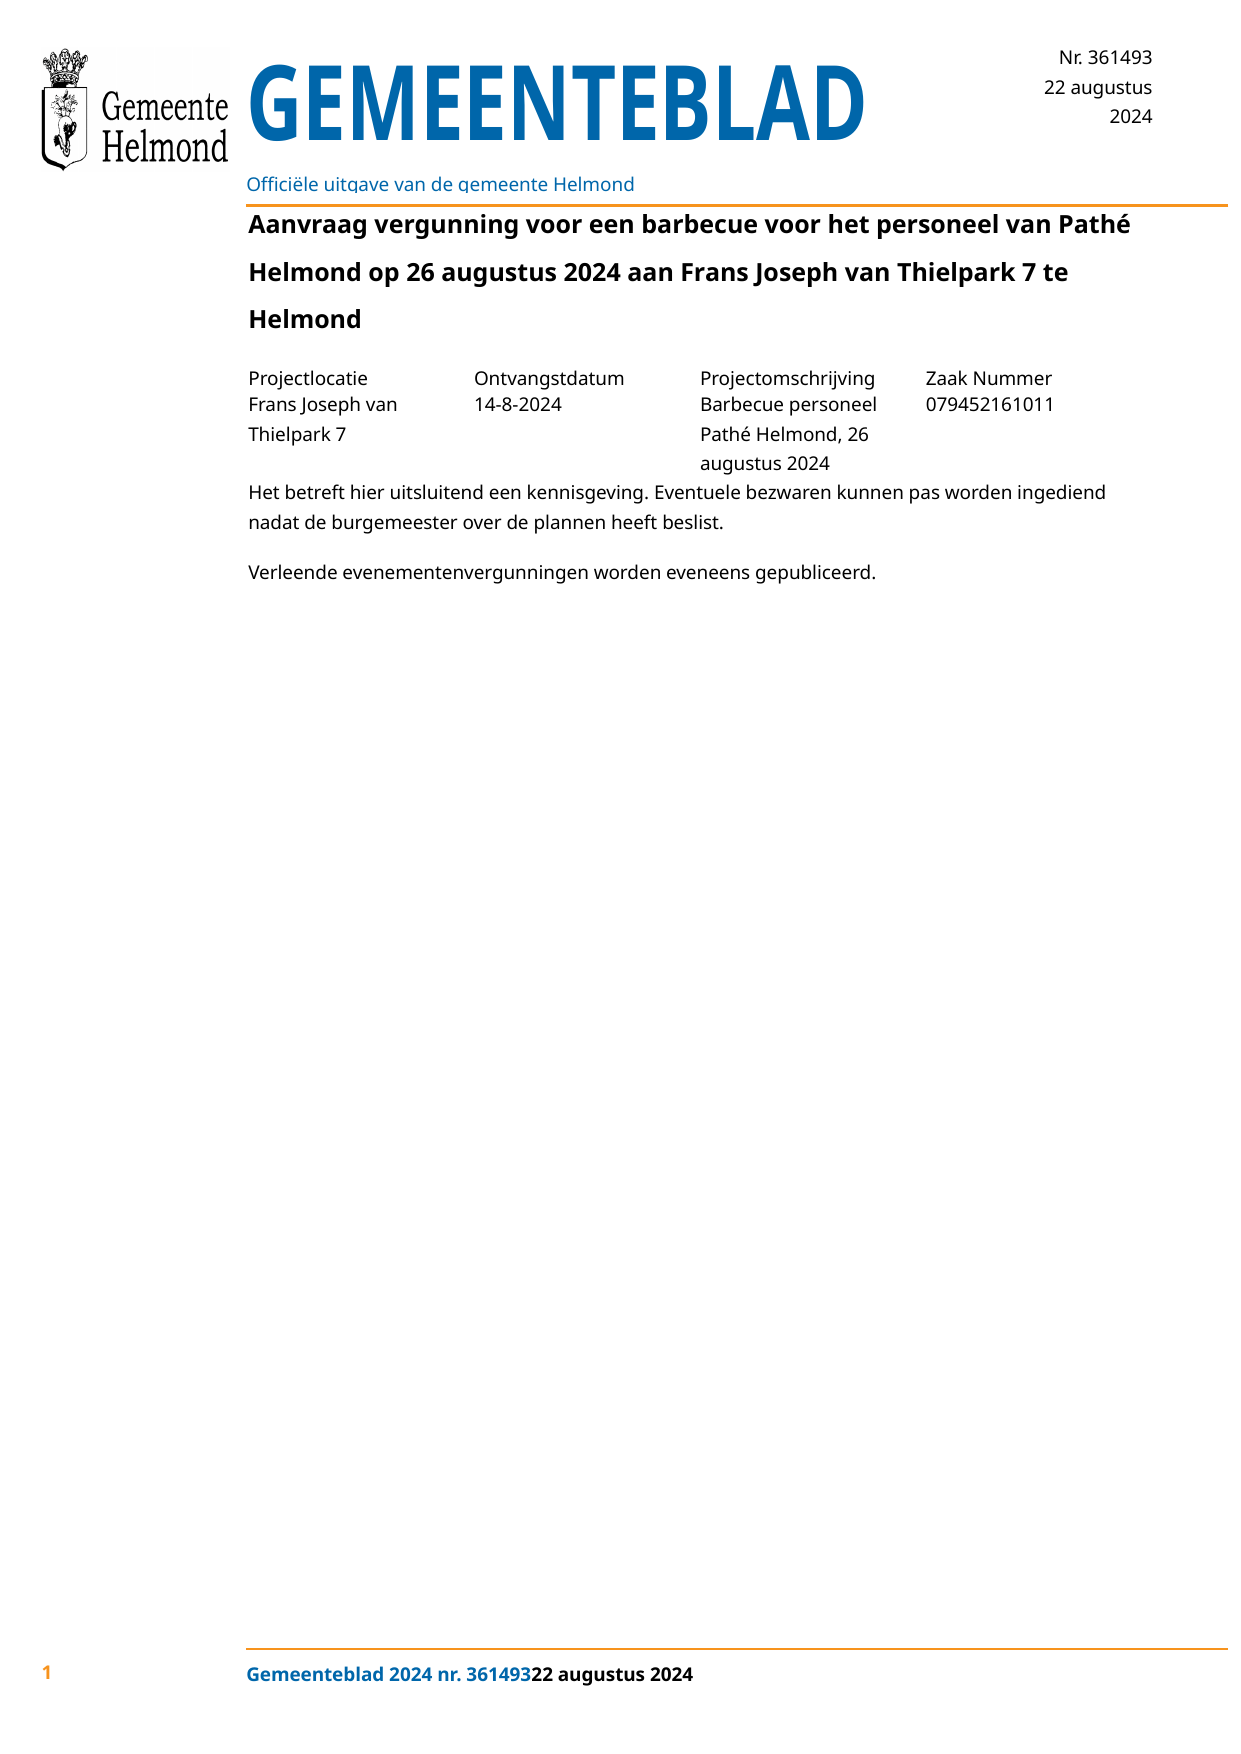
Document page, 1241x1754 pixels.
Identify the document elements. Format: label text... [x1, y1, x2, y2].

table_cell Frans Joseph van Thielpark 7 [248, 391, 474, 476]
text Verleende evenementenvergunningen worden eveneens gepubliceerd. [248, 559, 1152, 585]
table_cell 14-8-2024 [474, 391, 700, 476]
picture [41, 47, 231, 172]
table_header Ontvangstdatum [474, 366, 700, 391]
text Het betreft hier uitsluitend een kennisgeving. Eventuele bezwaren kunnen pas worden ingediend nadat de burgemeester over de plannen heeft beslist. [248, 479, 1152, 535]
table_header Zaak Nummer [926, 366, 1152, 391]
table_cell 079452161011 [926, 391, 1152, 476]
table_cell Barbecue personeel Pathé Helmond, 26 augustus 2024 [700, 391, 926, 476]
table_header Projectomschrijving [700, 366, 926, 391]
table_header Projectlocatie [248, 366, 474, 391]
text Aanvraag vergunning voor een barbecue voor het personeel van Pathé Helmond op 26 augustus 2024 aan Frans Joseph van Thielpark 7 te Helmond [248, 207, 1152, 336]
